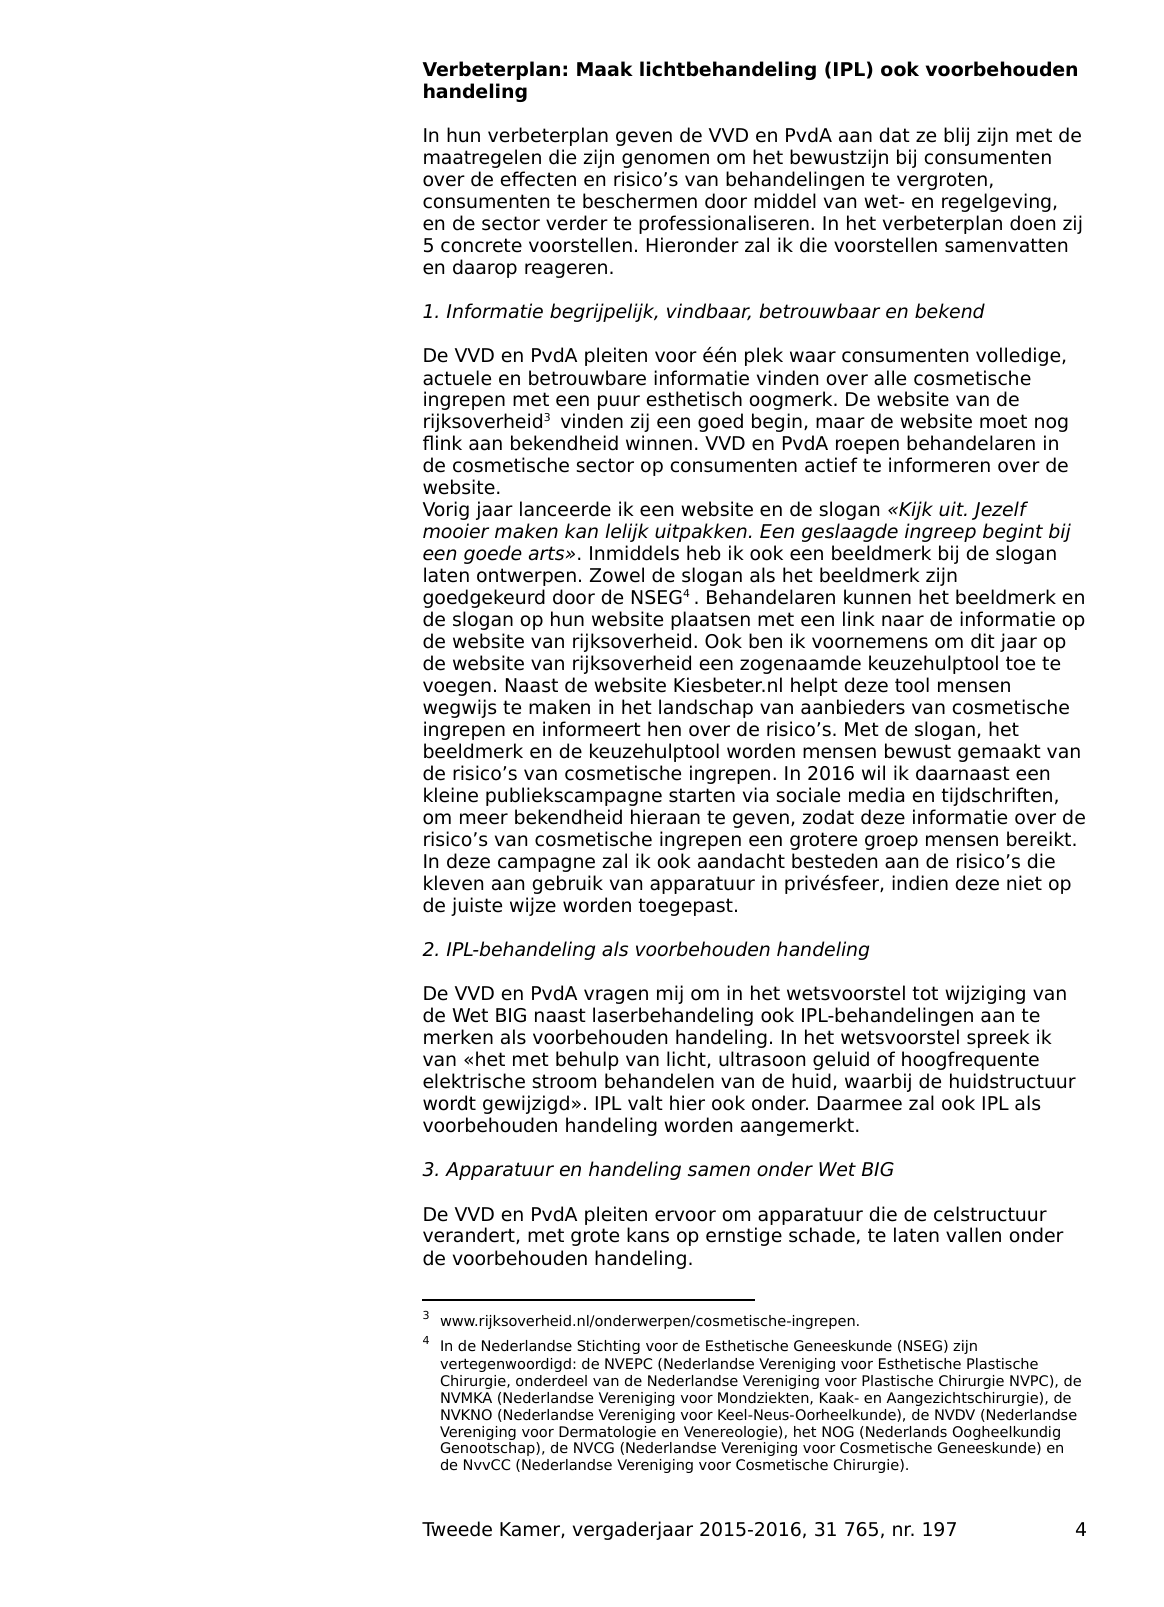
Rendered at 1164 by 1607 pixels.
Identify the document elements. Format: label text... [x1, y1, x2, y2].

subtitle Verbeterplan: Maak lichtbehandeling (IPL) ook voorbehouden handeling [422, 59, 1087, 103]
text De VVD en PvdA pleiten voor één plek waar consumenten volledige, actuele en betrouwbare informatie vinden over alle cosmetische ingrepen met een puur esthetisch oogmerk. De website van de rijksoverheid vinden zij een goed begin, maar de website moet nog flink aan bekendheid winnen. VVD en PvdA roepen behandelaren in de cosmetische sector op consumenten actief te informeren over de website. [422, 345, 1087, 499]
text De VVD en PvdA pleiten ervoor om apparatuur die de celstructuur verandert, met grote kans op ernstige schade, te laten vallen onder de voorbehouden handeling. [422, 1203, 1087, 1269]
subtitle 1. Informatie begrijpelijk, vindbaar, betrouwbaar en bekend [422, 301, 1087, 323]
text Vorig jaar lanceerde ik een website en de slogan «Kijk uit. Jezelf mooier maken kan lelijk uitpakken. Een geslaagde ingreep begint bij een goede arts». Inmiddels heb ik ook een beeldmerk bij de slogan laten ontwerpen. Zowel de slogan als het beeldmerk zijn goedgekeurd door de NSEG. Behandelaren kunnen het beeldmerk en de slogan op hun website plaatsen met een link naar de informatie op de website van rijksoverheid. Ook ben ik voornemens om dit jaar op de website van rijksoverheid een zogenaamde keuzehulptool toe te voegen. Naast de website Kiesbeter.nl helpt deze tool mensen wegwijs te maken in het landschap van aanbieders van cosmetische ingrepen en informeert hen over de risico’s. Met de slogan, het beeldmerk en de keuzehulptool worden mensen bewust gemaakt van de risico’s van cosmetische ingrepen. In 2016 wil ik daarnaast een kleine publiekscampagne starten via sociale media en tijdschriften, om meer bekendheid hieraan te geven, zodat deze informatie over de risico’s van cosmetische ingrepen een grotere groep mensen bereikt. In deze campagne zal ik ook aandacht besteden aan de risico’s die kleven aan gebruik van apparatuur in privésfeer, indien deze niet op de juiste wijze worden toegepast. [422, 499, 1087, 917]
text In de Nederlandse Stichting voor de Esthetische Geneeskunde (NSEG) zijn vertegenwoordigd: de NVEPC (Nederlandse Vereniging voor Esthetische Plastische Chirurgie, onderdeel van de Nederlandse Vereniging voor Plastische Chirurgie NVPC), de NVMKA (Nederlandse Vereniging voor Mondziekten, Kaak- en Aangezichtschirurgie), de NVKNO (Nederlandse Vereniging voor Keel-Neus-Oorheelkunde), de NVDV (Nederlandse Vereniging voor Dermatologie en Venereologie), het NOG (Nederlands Oogheelkundig Genootschap), de NVCG (Nederlandse Vereniging voor Cosmetische Geneeskunde) en de NvvCC (Nederlandse Vereniging voor Cosmetische Chirurgie). [422, 1334, 1087, 1474]
subtitle 3. Apparatuur en handeling samen onder Wet BIG [422, 1159, 1087, 1181]
text In hun verbeterplan geven de VVD en PvdA aan dat ze blij zijn met de maatregelen die zijn genomen om het bewustzijn bij consumenten over de effecten en risico’s van behandelingen te vergroten, consumenten te beschermen door middel van wet- en regelgeving, en de sector verder te professionaliseren. In het verbeterplan doen zij 5 concrete voorstellen. Hieronder zal ik die voorstellen samenvatten en daarop reageren. [422, 125, 1087, 279]
text De VVD en PvdA vragen mij om in het wetsvoorstel tot wijziging van de Wet BIG naast laserbehandeling ook IPL-behandelingen aan te merken als voorbehouden handeling. In het wetsvoorstel spreek ik van «het met behulp van licht, ultrasoon geluid of hoogfrequente elektrische stroom behandelen van de huid, waarbij de huidstructuur wordt gewijzigd». IPL valt hier ook onder. Daarmee zal ook IPL als voorbehouden handeling worden aangemerkt. [422, 983, 1087, 1137]
subtitle 2. IPL-behandeling als voorbehouden handeling [422, 939, 1087, 961]
text www.rijksoverheid.nl/onderwerpen/cosmetische-ingrepen. [422, 1309, 1087, 1331]
